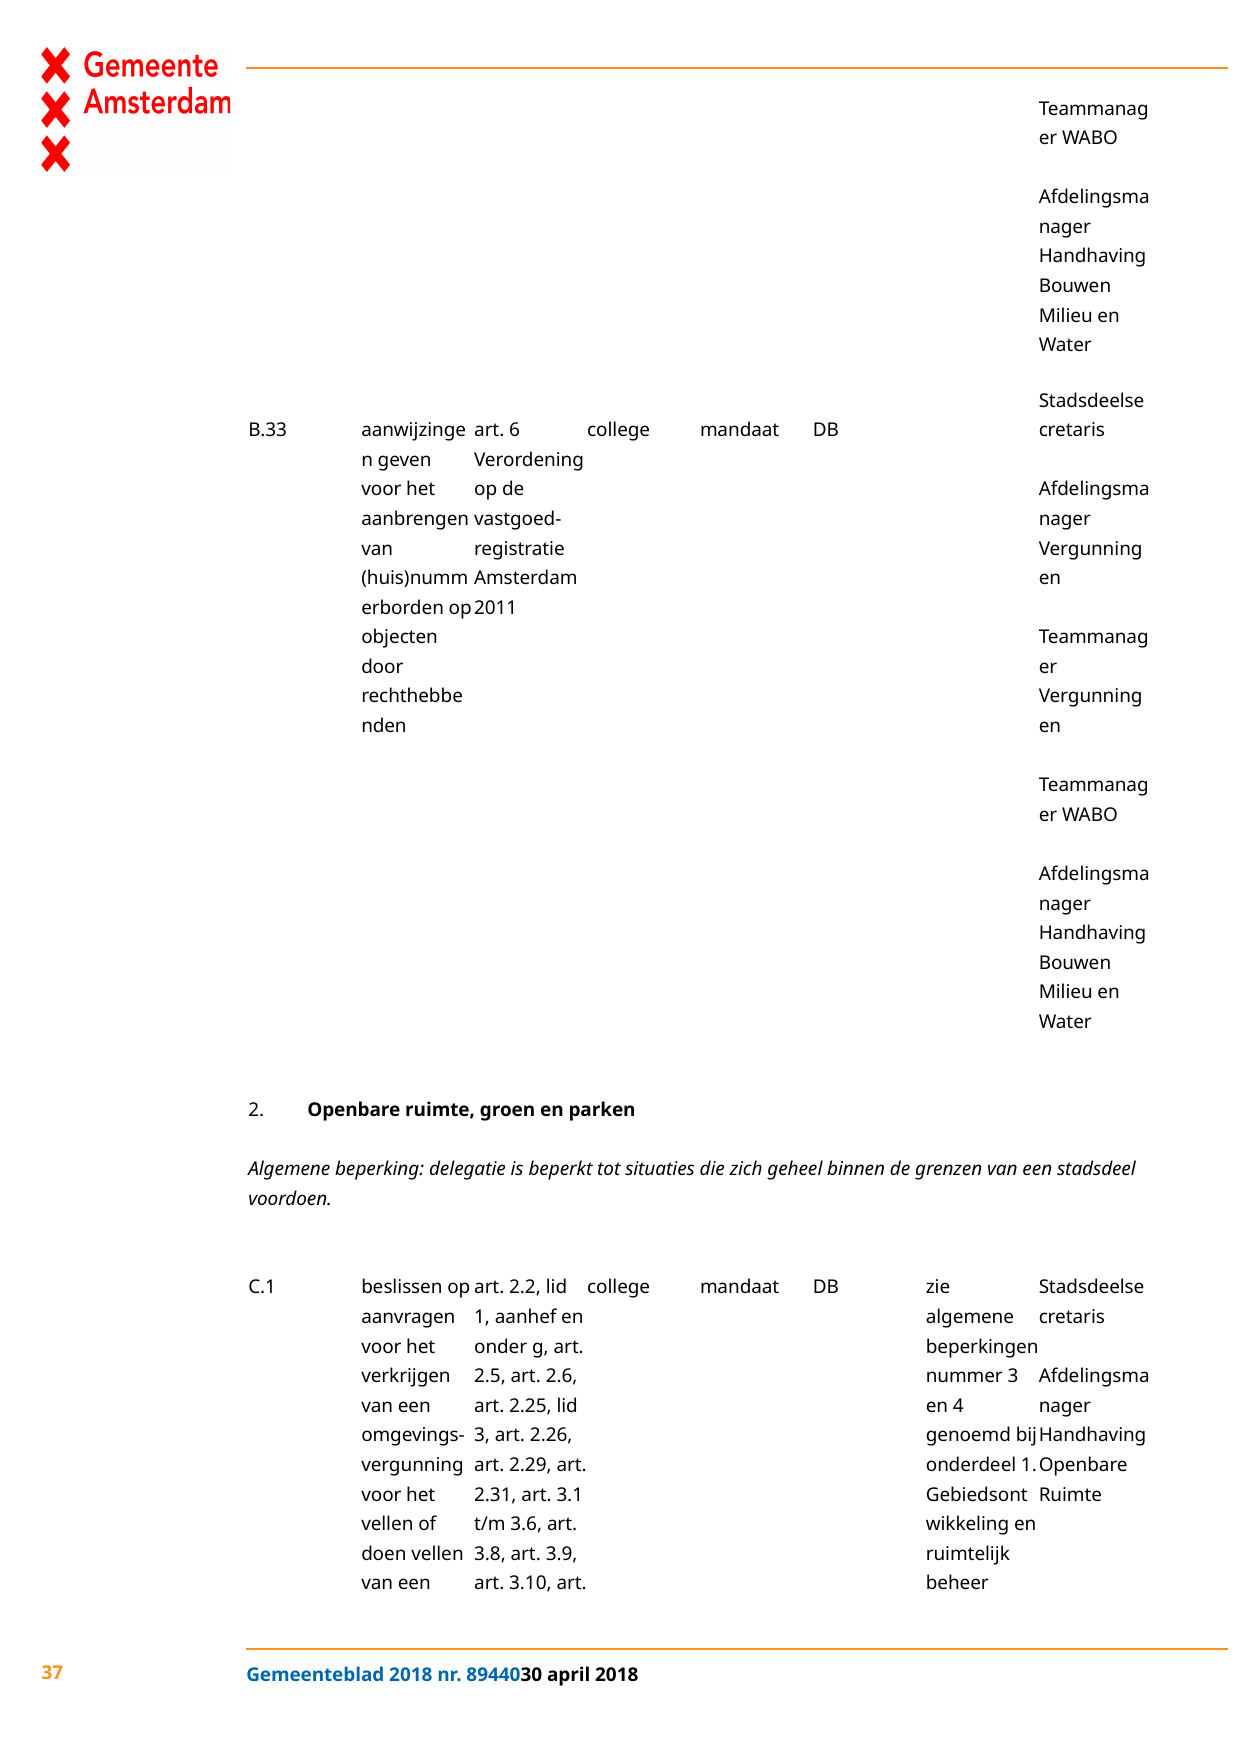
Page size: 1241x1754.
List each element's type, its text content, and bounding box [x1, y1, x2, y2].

table_cell Teammanager WABO Afdelingsmanager Handhaving Bouwen Milieu en Water [1039, 95, 1152, 387]
table_header DB [813, 1244, 926, 1595]
picture [41, 47, 231, 172]
table_header C.1 [248, 1244, 361, 1595]
table_cell Stadsdeelsecretaris Afdelingsmanager Vergunningen Teammanager Vergunningen Teammanager WABO Afdelingsmanager Handhaving Bouwen Milieu en Water [1039, 387, 1152, 1063]
table_header Stadsdeelsecretaris Afdelingsmanager Handhaving Openbare Ruimte [1039, 1244, 1152, 1595]
table_cell [813, 95, 926, 387]
table_cell [700, 95, 813, 387]
table_cell mandaat [700, 387, 813, 1063]
table_header beslissen op aanvragen voor het verkrijgen van een omgevings-vergunning voor het vellen of doen vellen van een [361, 1244, 474, 1595]
table_cell art. 6 Verordening op de vastgoed-registratie Amsterdam 2011 [474, 387, 587, 1063]
table_header zie algemene beperkingen nummer 3 en 4 genoemd bij onderdeel 1. Gebiedsontwikkeling en ruimtelijk beheer [926, 1244, 1038, 1595]
table_header mandaat [700, 1244, 813, 1595]
table_cell college [587, 387, 700, 1063]
text Algemene beperking: delegatie is beperkt tot situaties die zich geheel binnen de grenzen van een stadsdeel voordoen. [248, 1155, 1152, 1211]
table_cell aanwijzingen geven voor het aanbrengen van (huis)nummerborden op objecten door rechthebbenden [361, 387, 474, 1063]
table_cell [248, 95, 361, 387]
table_cell [587, 95, 700, 387]
table_header college [587, 1244, 700, 1595]
table_cell [361, 95, 474, 387]
table_header art. 2.2, lid 1, aanhef en onder g, art. 2.5, art. 2.6, art. 2.25, lid 3, art. 2.26, art. 2.29, art. 2.31, art. 3.1 t/m 3.6, art. 3.8, art. 3.9, art. 3.10, art. [474, 1244, 587, 1595]
list Openbare ruimte, groen en parken [248, 1096, 1152, 1122]
table_cell DB [813, 387, 926, 1063]
table_cell [474, 95, 587, 387]
table_cell [926, 387, 1038, 1063]
table_cell [926, 95, 1038, 387]
table_cell B.33 [248, 387, 361, 1063]
